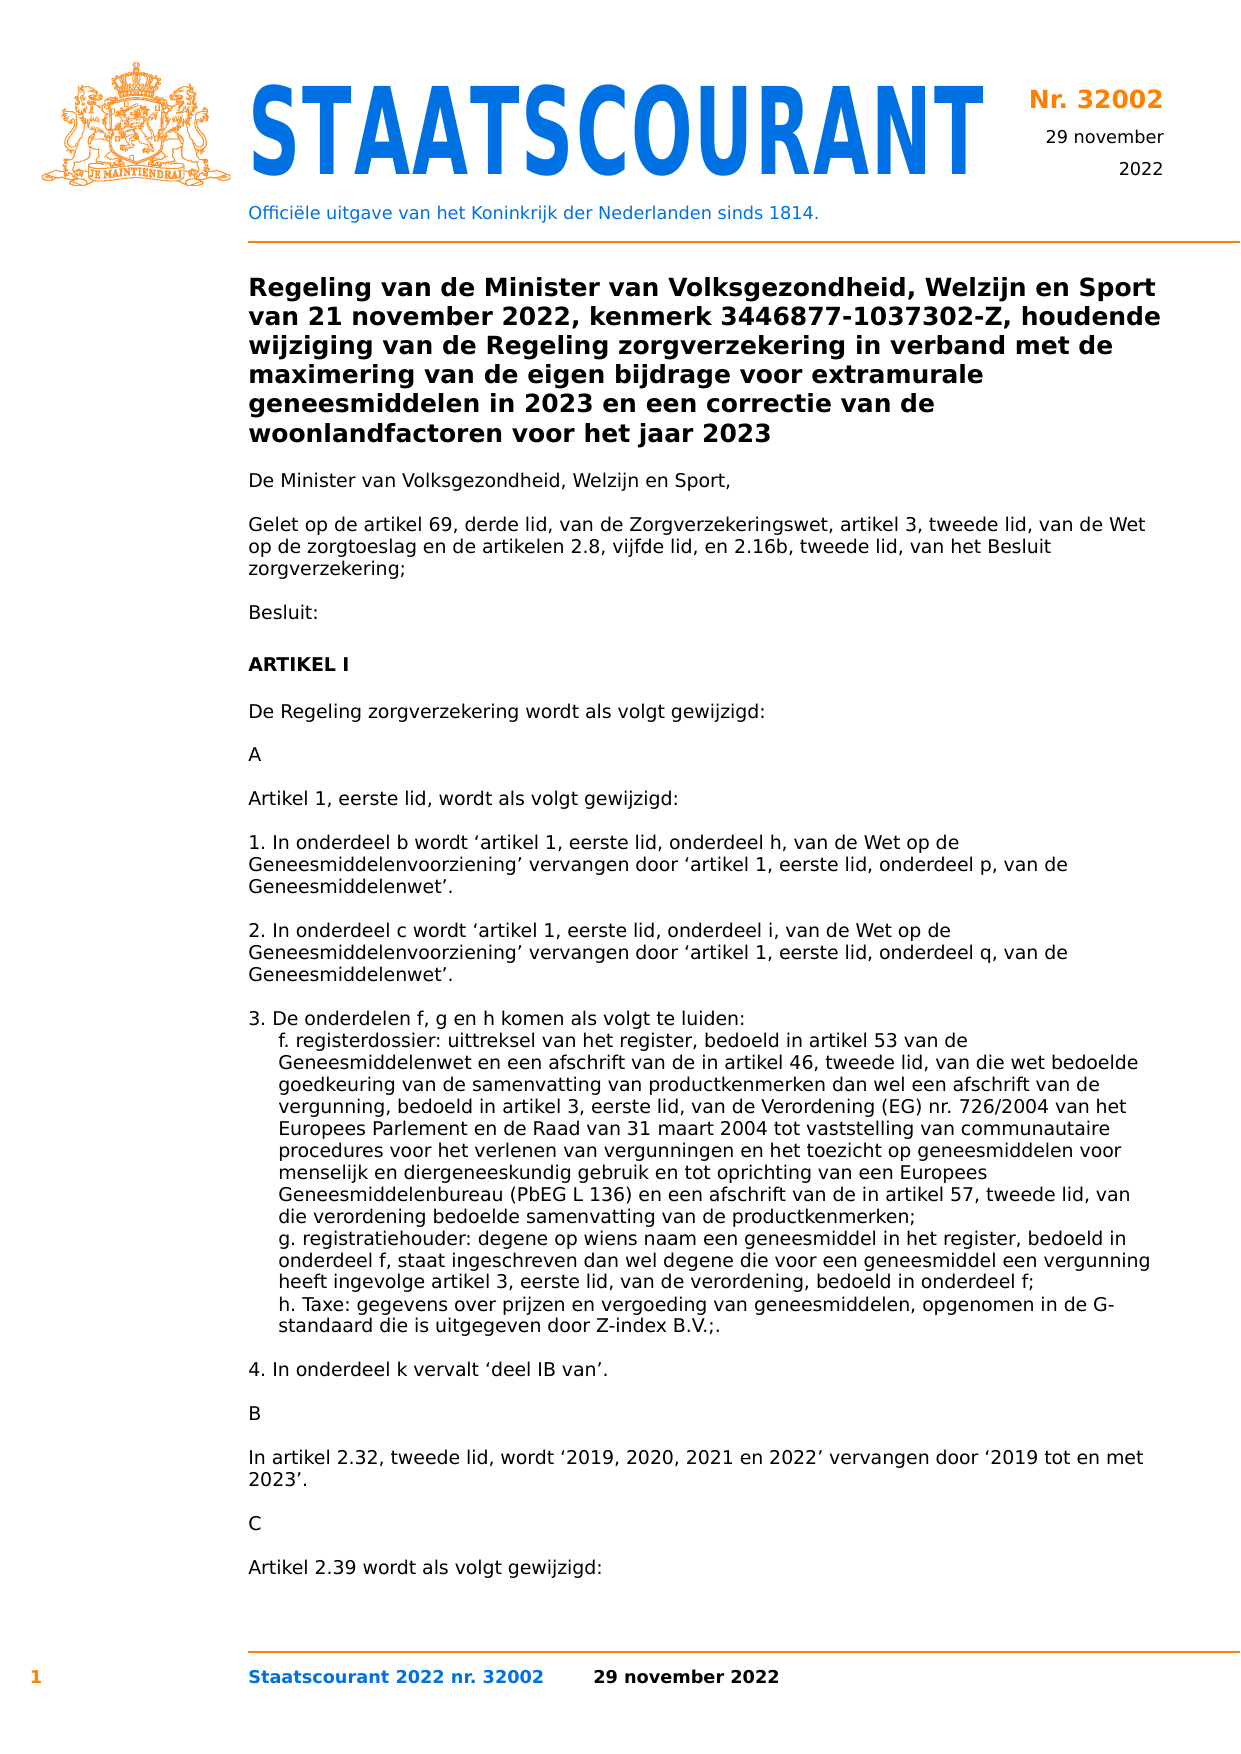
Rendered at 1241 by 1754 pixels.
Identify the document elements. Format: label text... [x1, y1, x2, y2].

text Artikel 2.39 wordt als volgt gewijzigd: [248, 1557, 1163, 1579]
text 4. In onderdeel k vervalt ‘deel IB van’. [248, 1359, 1163, 1381]
text A [248, 744, 1163, 766]
table_cell Officiële uitgave van het Koninkrijk der Nederlanden sinds 1814. [248, 203, 1240, 241]
table_header [25, 62, 248, 241]
text h. Taxe: gegevens over prijzen en vergoeding van geneesmiddelen, opgenomen in de G-standaard die is uitgegeven door Z-index B.V.;. [278, 1293, 1163, 1337]
text C [248, 1513, 1163, 1535]
text Artikel 1, eerste lid, wordt als volgt gewijzigd: [248, 788, 1163, 810]
table_cell 2022 [998, 153, 1240, 203]
text B [248, 1403, 1163, 1425]
text De Minister van Volksgezondheid, Welzijn en Sport, [248, 470, 1163, 492]
text 2. In onderdeel c wordt ‘artikel 1, eerste lid, onderdeel i, van de Wet op de Geneesmiddelenvoorziening’ vervangen door ‘artikel 1, eerste lid, onderdeel q, van de Geneesmiddelenwet’. [248, 920, 1163, 986]
text 3. De onderdelen f, g en h komen als volgt te luiden: [248, 1008, 1163, 1030]
table_header STAATSCOURANT [248, 62, 998, 203]
text 1. In onderdeel b wordt ‘artikel 1, eerste lid, onderdeel h, van de Wet op de Geneesmiddelenvoorziening’ vervangen door ‘artikel 1, eerste lid, onderdeel p, van de Geneesmiddelenwet’. [248, 832, 1163, 898]
text Gelet op de artikel 69, derde lid, van de Zorgverzekeringswet, artikel 3, tweede lid, van de Wet op de zorgtoeslag en de artikelen 2.8, vijfde lid, en 2.16b, tweede lid, van het Besluit zorgverzekering; [248, 514, 1163, 580]
text In artikel 2.32, tweede lid, wordt ‘2019, 2020, 2021 en 2022’ vervangen door ‘2019 tot en met 2023’. [248, 1447, 1163, 1491]
subtitle ARTIKEL I [248, 653, 1163, 676]
table_cell 29 november [998, 121, 1240, 153]
picture [41, 62, 231, 186]
subtitle Regeling van de Minister van Volksgezondheid, Welzijn en Sport van 21 november 2022, kenmerk 3446877-1037302-Z, houdende wijziging van de Regeling zorgverzekering in verband met de maximering van de eigen bijdrage voor extramurale geneesmiddelen in 2023 en een correctie van de woonlandfactoren voor het jaar 2023 [248, 273, 1163, 448]
text g. registratiehouder: degene op wiens naam een geneesmiddel in het register, bedoeld in onderdeel f, staat ingeschreven dan wel degene die voor een geneesmiddel een vergunning heeft ingevolge artikel 3, eerste lid, van de verordening, bedoeld in onderdeel f; [278, 1227, 1163, 1293]
text f. registerdossier: uittreksel van het register, bedoeld in artikel 53 van de Geneesmiddelenwet en een afschrift van de in artikel 46, tweede lid, van die wet bedoelde goedkeuring van de samenvatting van productkenmerken dan wel een afschrift van de vergunning, bedoeld in artikel 3, eerste lid, van de Verordening (EG) nr. 726/2004 van het Europees Parlement en de Raad van 31 maart 2004 tot vaststelling van communautaire procedures voor het verlenen van vergunningen en het toezicht op geneesmiddelen voor menselijk en diergeneeskundig gebruik en tot oprichting van een Europees Geneesmiddelenbureau (PbEG L 136) en een afschrift van de in artikel 57, tweede lid, van die verordening bedoelde samenvatting van de productkenmerken; [278, 1030, 1163, 1227]
text De Regeling zorgverzekering wordt als volgt gewijzigd: [248, 701, 1163, 722]
text Besluit: [248, 602, 1163, 623]
table_header Nr. 32002 [998, 62, 1240, 121]
